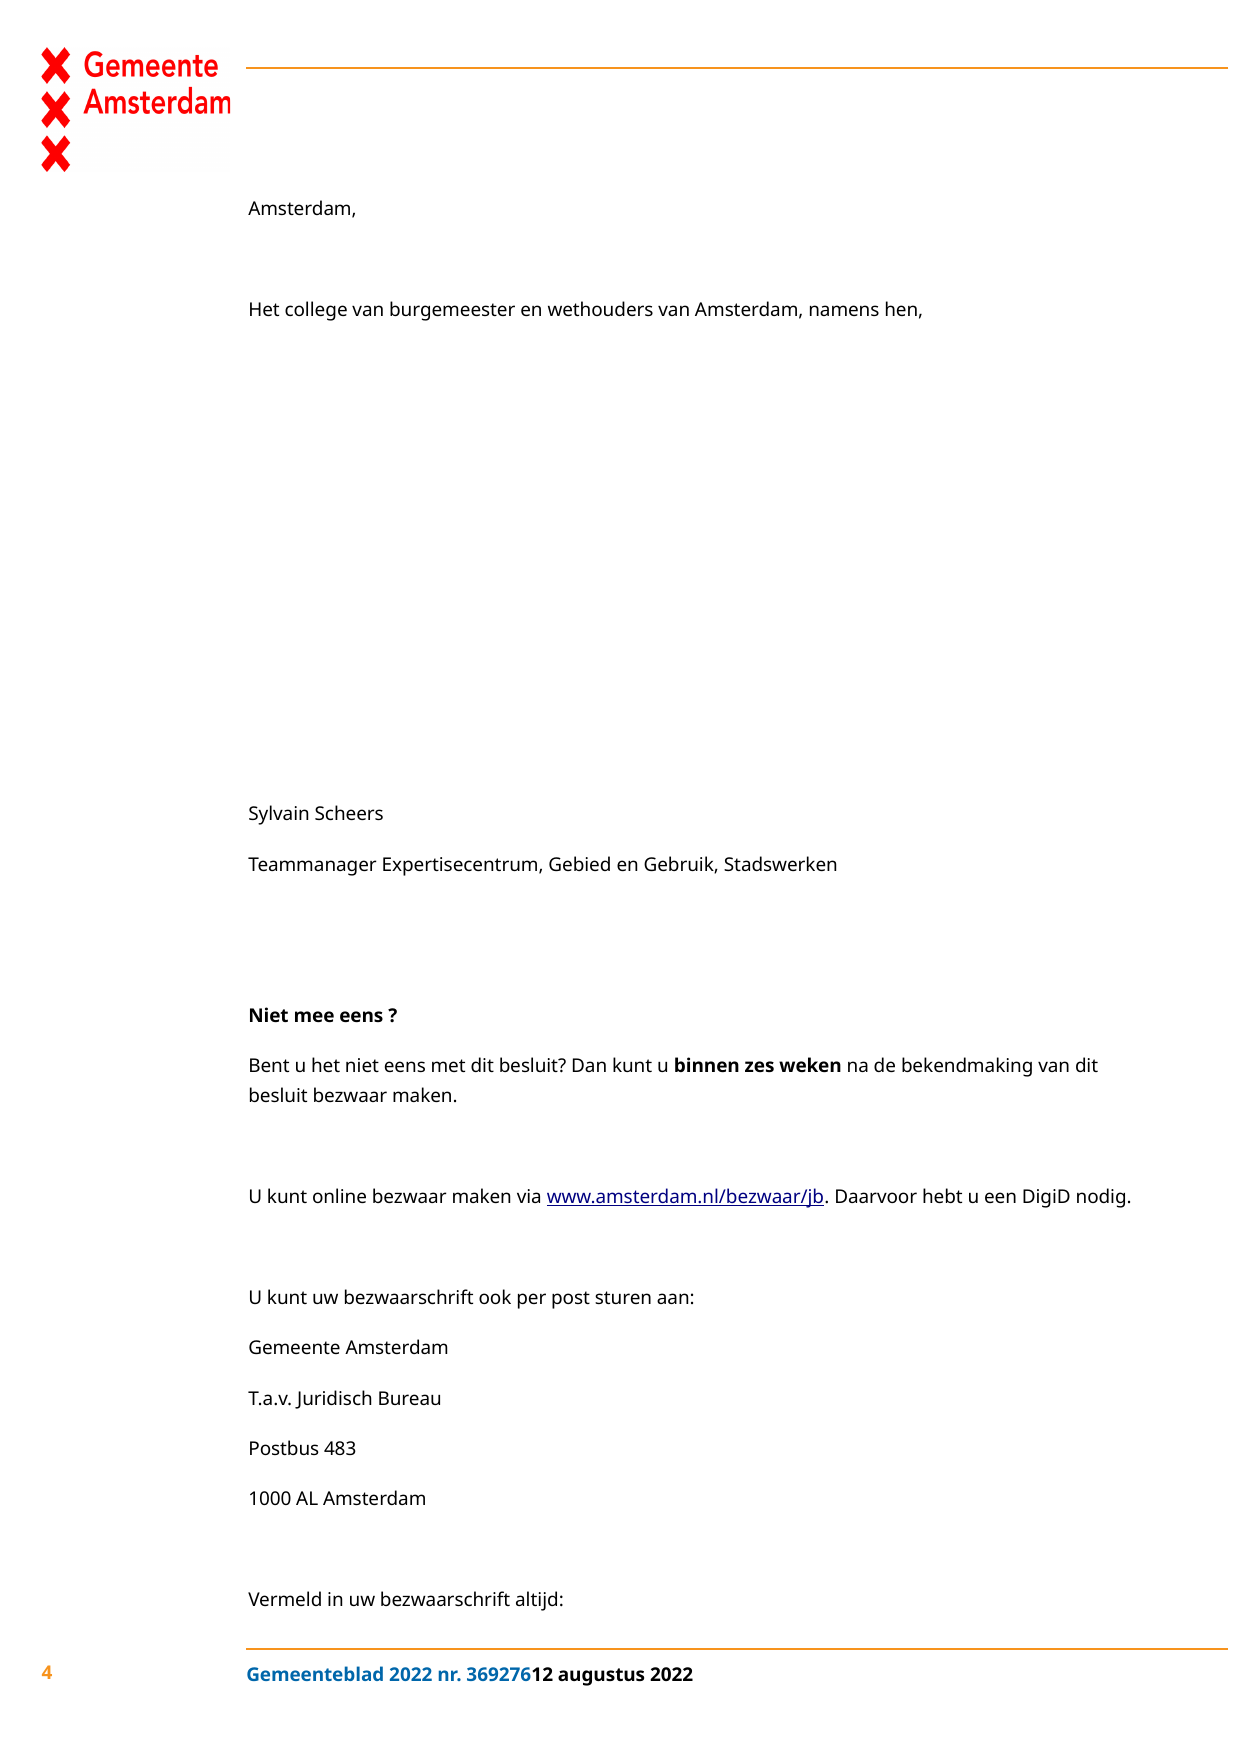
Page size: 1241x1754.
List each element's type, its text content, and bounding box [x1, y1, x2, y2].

text Amsterdam, [248, 196, 1152, 221]
picture [41, 47, 231, 172]
text Het college van burgemeester en wethouders van Amsterdam, namens hen, [248, 296, 1152, 322]
text U kunt online bezwaar maken via www.amsterdam.nl/bezwaar/jb. Daarvoor hebt u een DigiD nodig. [248, 1183, 1152, 1209]
text Teammanager Expertisecentrum, Gebied en Gebruik, Stadswerken [248, 851, 1152, 877]
text U kunt uw bezwaarschrift ook per post sturen aan: [248, 1284, 1152, 1310]
text Gemeente Amsterdam [248, 1334, 1152, 1360]
text Bent u het niet eens met dit besluit? Dan kunt u binnen zes weken na de bekendmaking van dit besluit bezwaar maken. [248, 1053, 1152, 1108]
text Postbus 483 [248, 1435, 1152, 1461]
text Vermeld in uw bezwaarschrift altijd: [248, 1586, 1152, 1612]
text Sylvain Scheers [248, 801, 1152, 826]
text 1000 AL Amsterdam [248, 1486, 1152, 1511]
text T.a.v. Juridisch Bureau [248, 1385, 1152, 1411]
text Niet mee eens ? [248, 1002, 1152, 1028]
